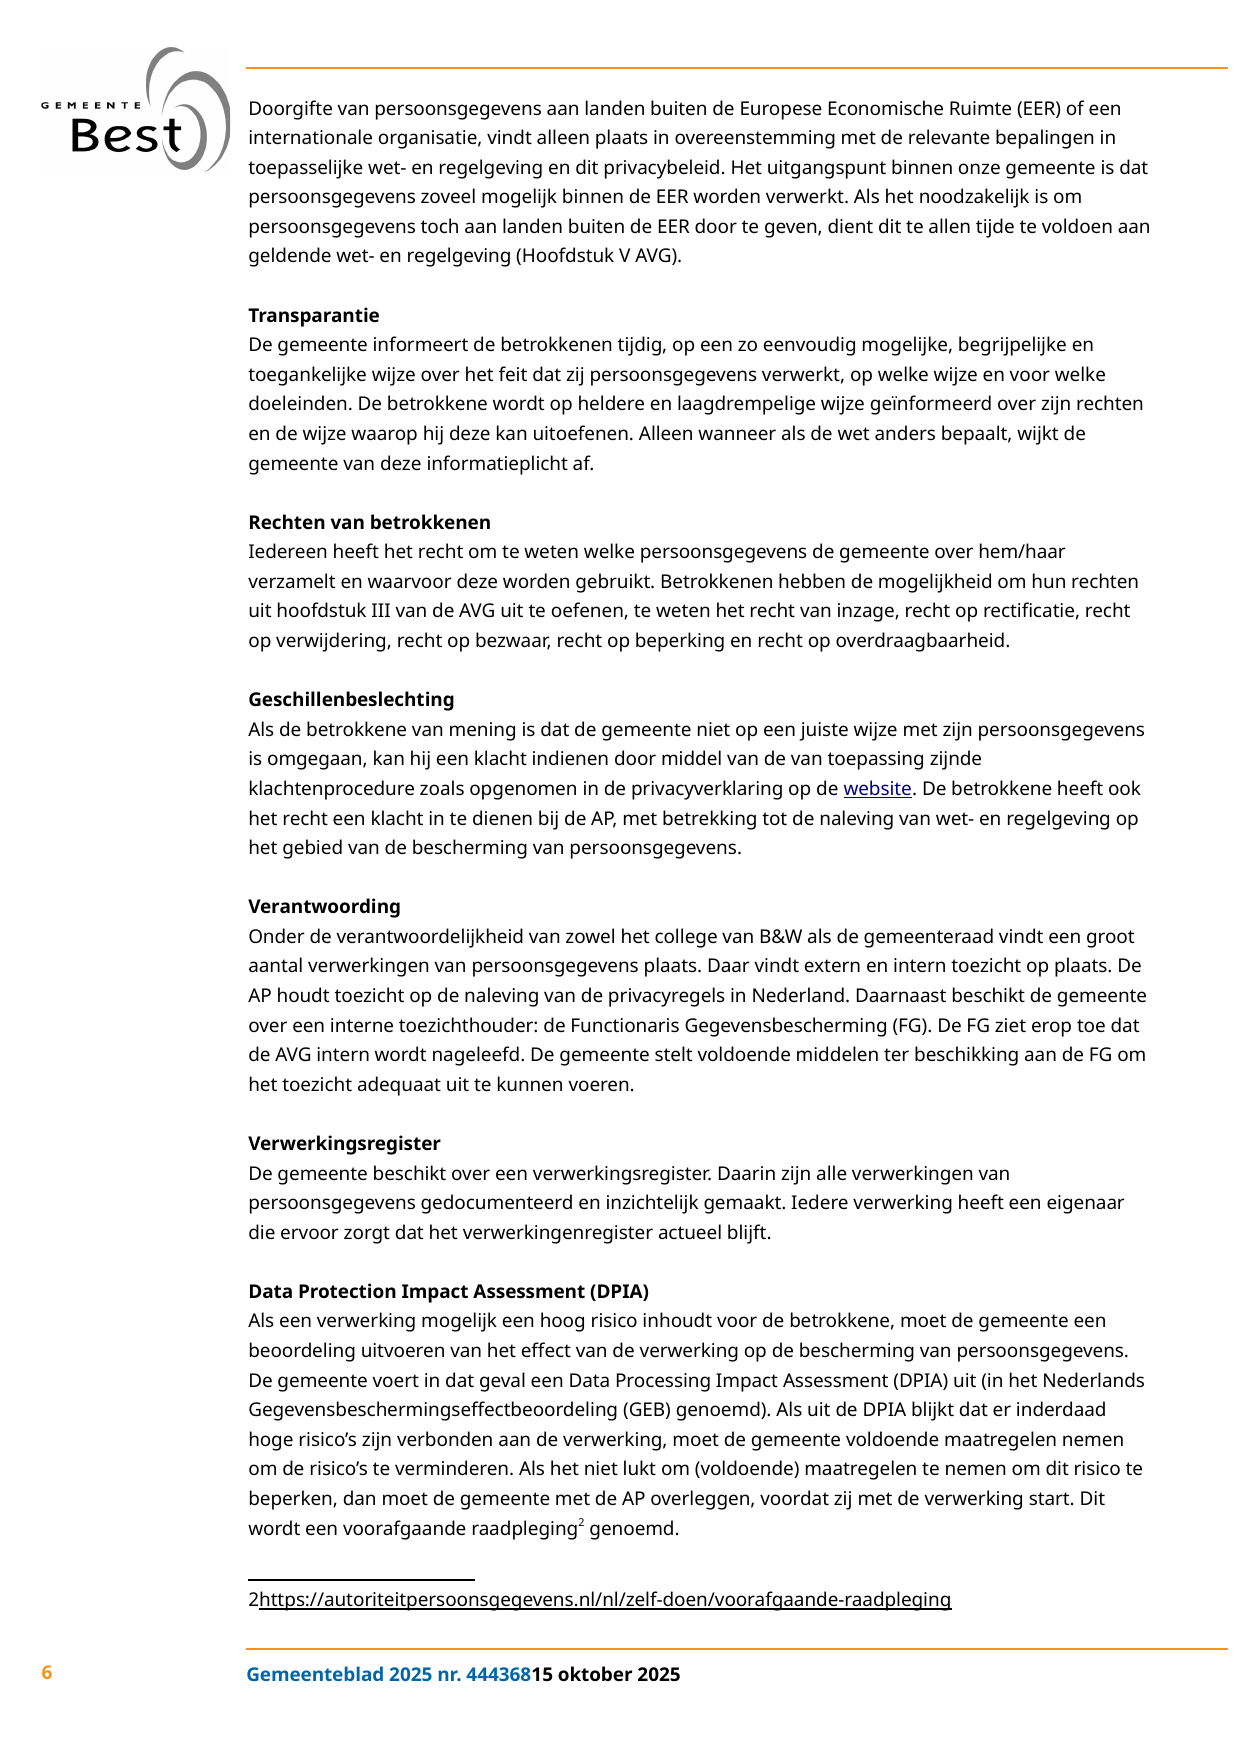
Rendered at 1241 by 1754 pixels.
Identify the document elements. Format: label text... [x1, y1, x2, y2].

text Data Protection Impact Assessment (DPIA) [248, 1278, 1152, 1304]
text Transparantie [248, 302, 1152, 328]
text De gemeente informeert de betrokkenen tijdig, op een zo eenvoudig mogelijke, begrijpelijke en toegankelijke wijze over het feit dat zij persoonsgegevens verwerkt, op welke wijze en voor welke doeleinden. De betrokkene wordt op heldere en laagdrempelige wijze geïnformeerd over zijn rechten en de wijze waarop hij deze kan uitoefenen. Alleen wanneer als de wet anders bepaalt, wijkt de gemeente van deze informatieplicht af. [248, 331, 1152, 476]
picture [41, 47, 231, 172]
text Geschillenbeslechting [248, 686, 1152, 712]
text Rechten van betrokkenen [248, 509, 1152, 535]
text Verantwoording [248, 893, 1152, 919]
text Onder de verantwoordelijkheid van zowel het college van B&W als de gemeenteraad vindt een groot aantal verwerkingen van persoonsgegevens plaats. Daar vindt extern en intern toezicht op plaats. De AP houdt toezicht op de naleving van de privacyregels in Nederland. Daarnaast beschikt de gemeente over een interne toezichthouder: de Functionaris Gegevensbescherming (FG). De FG ziet erop toe dat de AVG intern wordt nageleefd. De gemeente stelt voldoende middelen ter beschikking aan de FG om het toezicht adequaat uit te kunnen voeren. [248, 923, 1152, 1097]
text Als de betrokkene van mening is dat de gemeente niet op een juiste wijze met zijn persoonsgegevens is omgegaan, kan hij een klacht indienen door middel van de van toepassing zijnde klachtenprocedure zoals opgenomen in de privacyverklaring op de website. De betrokkene heeft ook het recht een klacht in te dienen bij de AP, met betrekking tot de naleving van wet- en regelgeving op het gebied van de bescherming van persoonsgegevens. [248, 716, 1152, 860]
text Iedereen heeft het recht om te weten welke persoonsgegevens de gemeente over hem/haar verzamelt en waarvoor deze worden gebruikt. Betrokkenen hebben de mogelijkheid om hun rechten uit hoofdstuk III van de AVG uit te oefenen, te weten het recht van inzage, recht op rectificatie, recht op verwijdering, recht op bezwaar, recht op beperking en recht op overdraagbaarheid. [248, 538, 1152, 653]
text https://autoriteitpersoonsgegevens.nl/nl/zelf-doen/voorafgaande-raadpleging [248, 1586, 1152, 1612]
text Verwerkingsregister [248, 1130, 1152, 1156]
text De gemeente beschikt over een verwerkingsregister. Daarin zijn alle verwerkingen van persoonsgegevens gedocumenteerd en inzichtelijk gemaakt. Iedere verwerking heeft een eigenaar die ervoor zorgt dat het verwerkingenregister actueel blijft. [248, 1160, 1152, 1245]
text Doorgifte van persoonsgegevens aan landen buiten de Europese Economische Ruimte (EER) of een internationale organisatie, vindt alleen plaats in overeenstemming met de relevante bepalingen in toepasselijke wet- en regelgeving en dit privacybeleid. Het uitgangspunt binnen onze gemeente is dat persoonsgegevens zoveel mogelijk binnen de EER worden verwerkt. Als het noodzakelijk is om persoonsgegevens toch aan landen buiten de EER door te geven, dient dit te allen tijde te voldoen aan geldende wet- en regelgeving (Hoofdstuk V AVG). [248, 95, 1152, 268]
text Als een verwerking mogelijk een hoog risico inhoudt voor de betrokkene, moet de gemeente een beoordeling uitvoeren van het effect van de verwerking op de bescherming van persoonsgegevens. De gemeente voert in dat geval een Data Processing Impact Assessment (DPIA) uit (in het Nederlands Gegevensbeschermingseffectbeoordeling (GEB) genoemd). Als uit de DPIA blijkt dat er inderdaad hoge risico’s zijn verbonden aan de verwerking, moet de gemeente voldoende maatregelen nemen om de risico’s te verminderen. Als het niet lukt om (voldoende) maatregelen te nemen om dit risico te beperken, dan moet de gemeente met de AP overleggen, voordat zij met de verwerking start. Dit wordt een voorafgaande raadpleging genoemd. [248, 1308, 1152, 1541]
